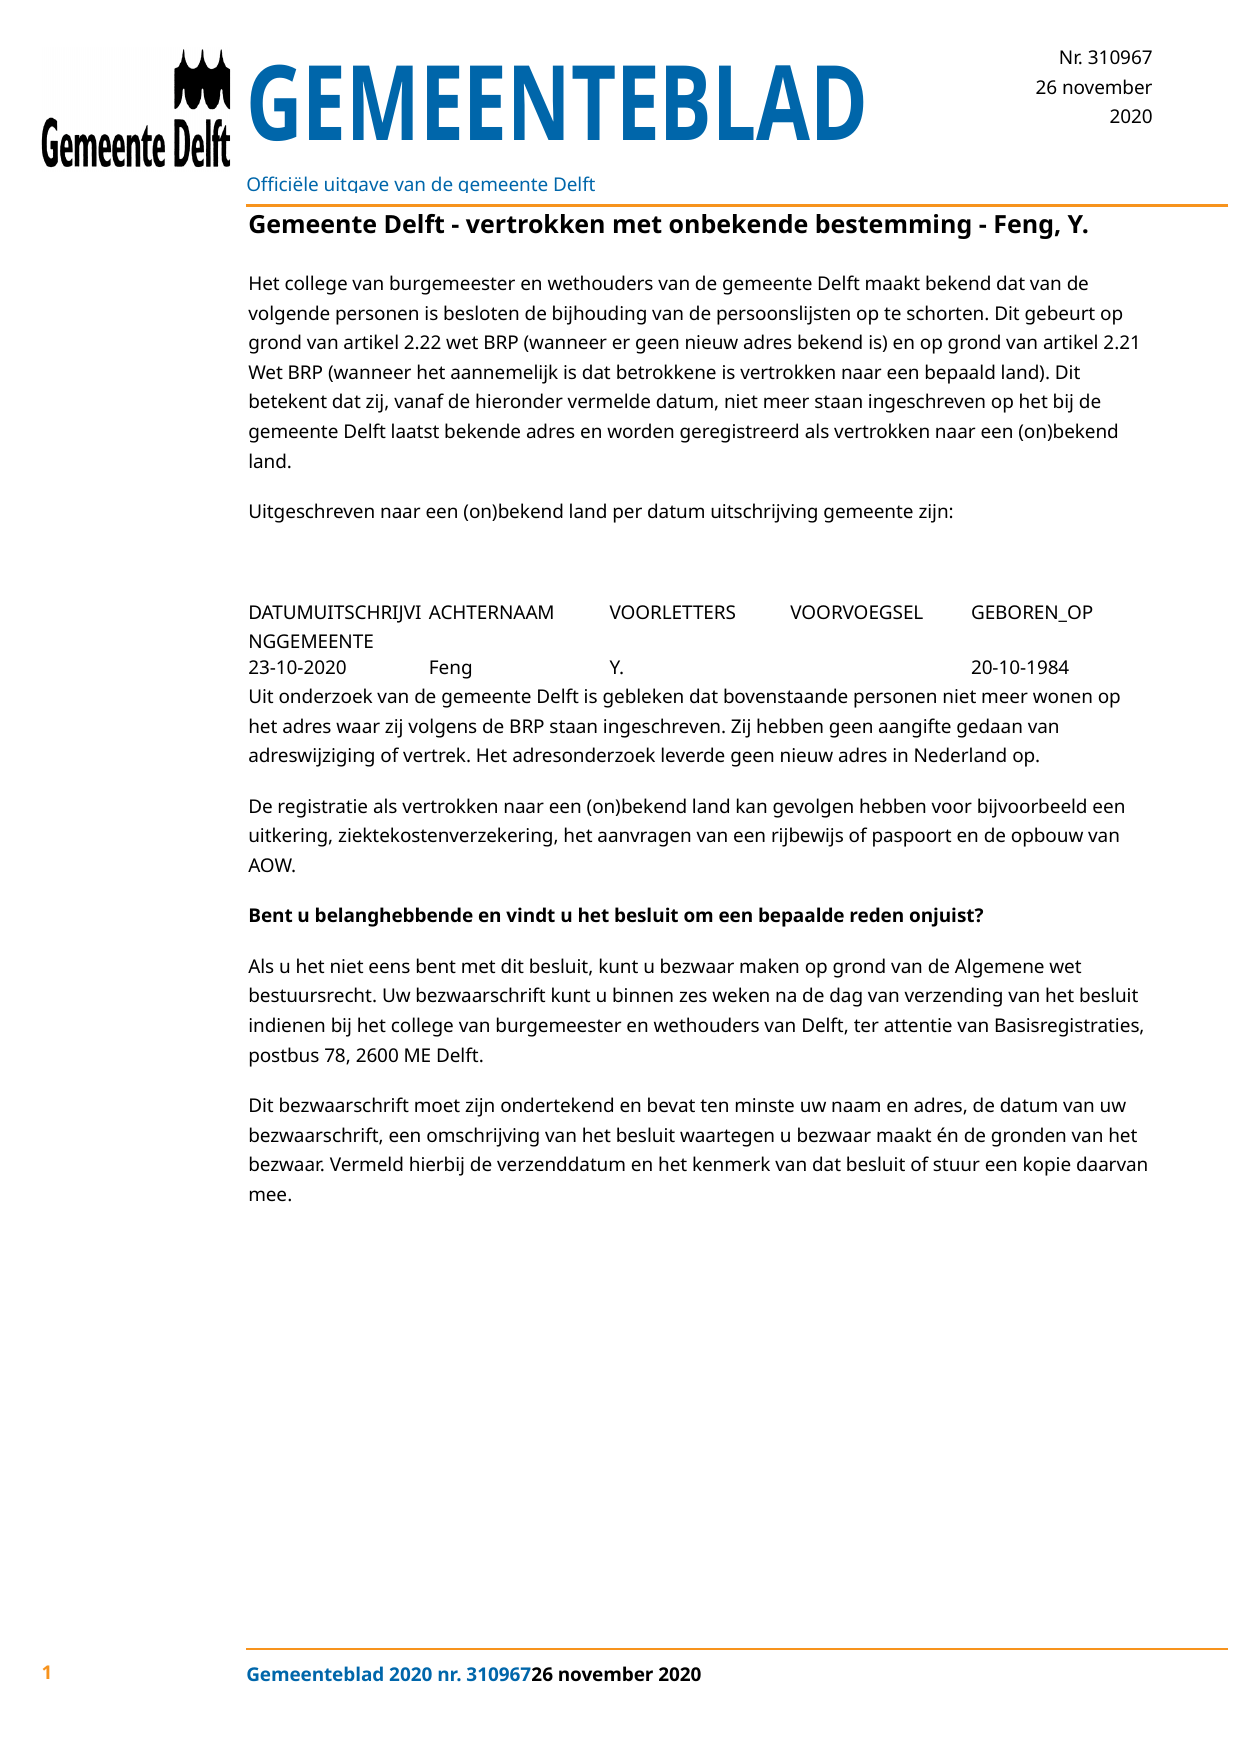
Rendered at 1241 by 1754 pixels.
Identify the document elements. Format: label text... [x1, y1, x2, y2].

table_header DATUMUITSCHRIJVINGGEMEENTE [248, 599, 429, 654]
table_header ACHTERNAAM [429, 599, 609, 654]
text Dit bezwaarschrift moet zijn ondertekend en bevat ten minste uw naam en adres, de datum van uw bezwaarschrift, een omschrijving van het besluit waartegen u bezwaar maakt én de gronden van het bezwaar. Vermeld hierbij de verzenddatum en het kenmerk van dat besluit of stuur een kopie daarvan mee. [248, 1092, 1152, 1207]
table_cell 23-10-2020 [248, 655, 429, 680]
table_cell Y. [609, 655, 790, 680]
table_cell 20-10-1984 [971, 655, 1152, 680]
table_cell Feng [429, 655, 609, 680]
table_header GEBOREN_OP [971, 599, 1152, 654]
table_cell [790, 655, 971, 680]
table_header VOORVOEGSEL [790, 599, 971, 654]
text Het college van burgemeester en wethouders van de gemeente Delft maakt bekend dat van de volgende personen is besloten de bijhouding van de persoonslijsten op te schorten. Dit gebeurt op grond van artikel 2.22 wet BRP (wanneer er geen nieuw adres bekend is) en op grond van artikel 2.21 Wet BRP (wanneer het aannemelijk is dat betrokkene is vertrokken naar een bepaald land). Dit betekent dat zij, vanaf de hieronder vermelde datum, niet meer staan ingeschreven op het bij de gemeente Delft laatst bekende adres en worden geregistreerd als vertrokken naar een (on)bekend land. [248, 270, 1152, 473]
text Uit onderzoek van de gemeente Delft is gebleken dat bovenstaande personen niet meer wonen op het adres waar zij volgens de BRP staan ingeschreven. Zij hebben geen aangifte gedaan van adreswijziging of vertrek. Het adresonderzoek leverde geen nieuw adres in Nederland op. [248, 683, 1152, 768]
picture [41, 47, 231, 172]
text De registratie als vertrokken naar een (on)bekend land kan gevolgen hebben voor bijvoorbeeld een uitkering, ziektekostenverzekering, het aanvragen van een rijbewijs of paspoort en de opbouw van AOW. [248, 793, 1152, 878]
text Bent u belanghebbende en vindt u het besluit om een bepaalde reden onjuist? [248, 903, 1152, 928]
text Gemeente Delft - vertrokken met onbekende bestemming - Feng, Y. [248, 207, 1152, 241]
text Als u het niet eens bent met dit besluit, kunt u bezwaar maken op grond van de Algemene wet bestuursrecht. Uw bezwaarschrift kunt u binnen zes weken na de dag van verzending van het besluit indienen bij het college van burgemeester en wethouders van Delft, ter attentie van Basisregistraties, postbus 78, 2600 ME Delft. [248, 953, 1152, 1067]
text Uitgeschreven naar een (on)bekend land per datum uitschrijving gemeente zijn: [248, 498, 1152, 524]
table_header VOORLETTERS [609, 599, 790, 654]
